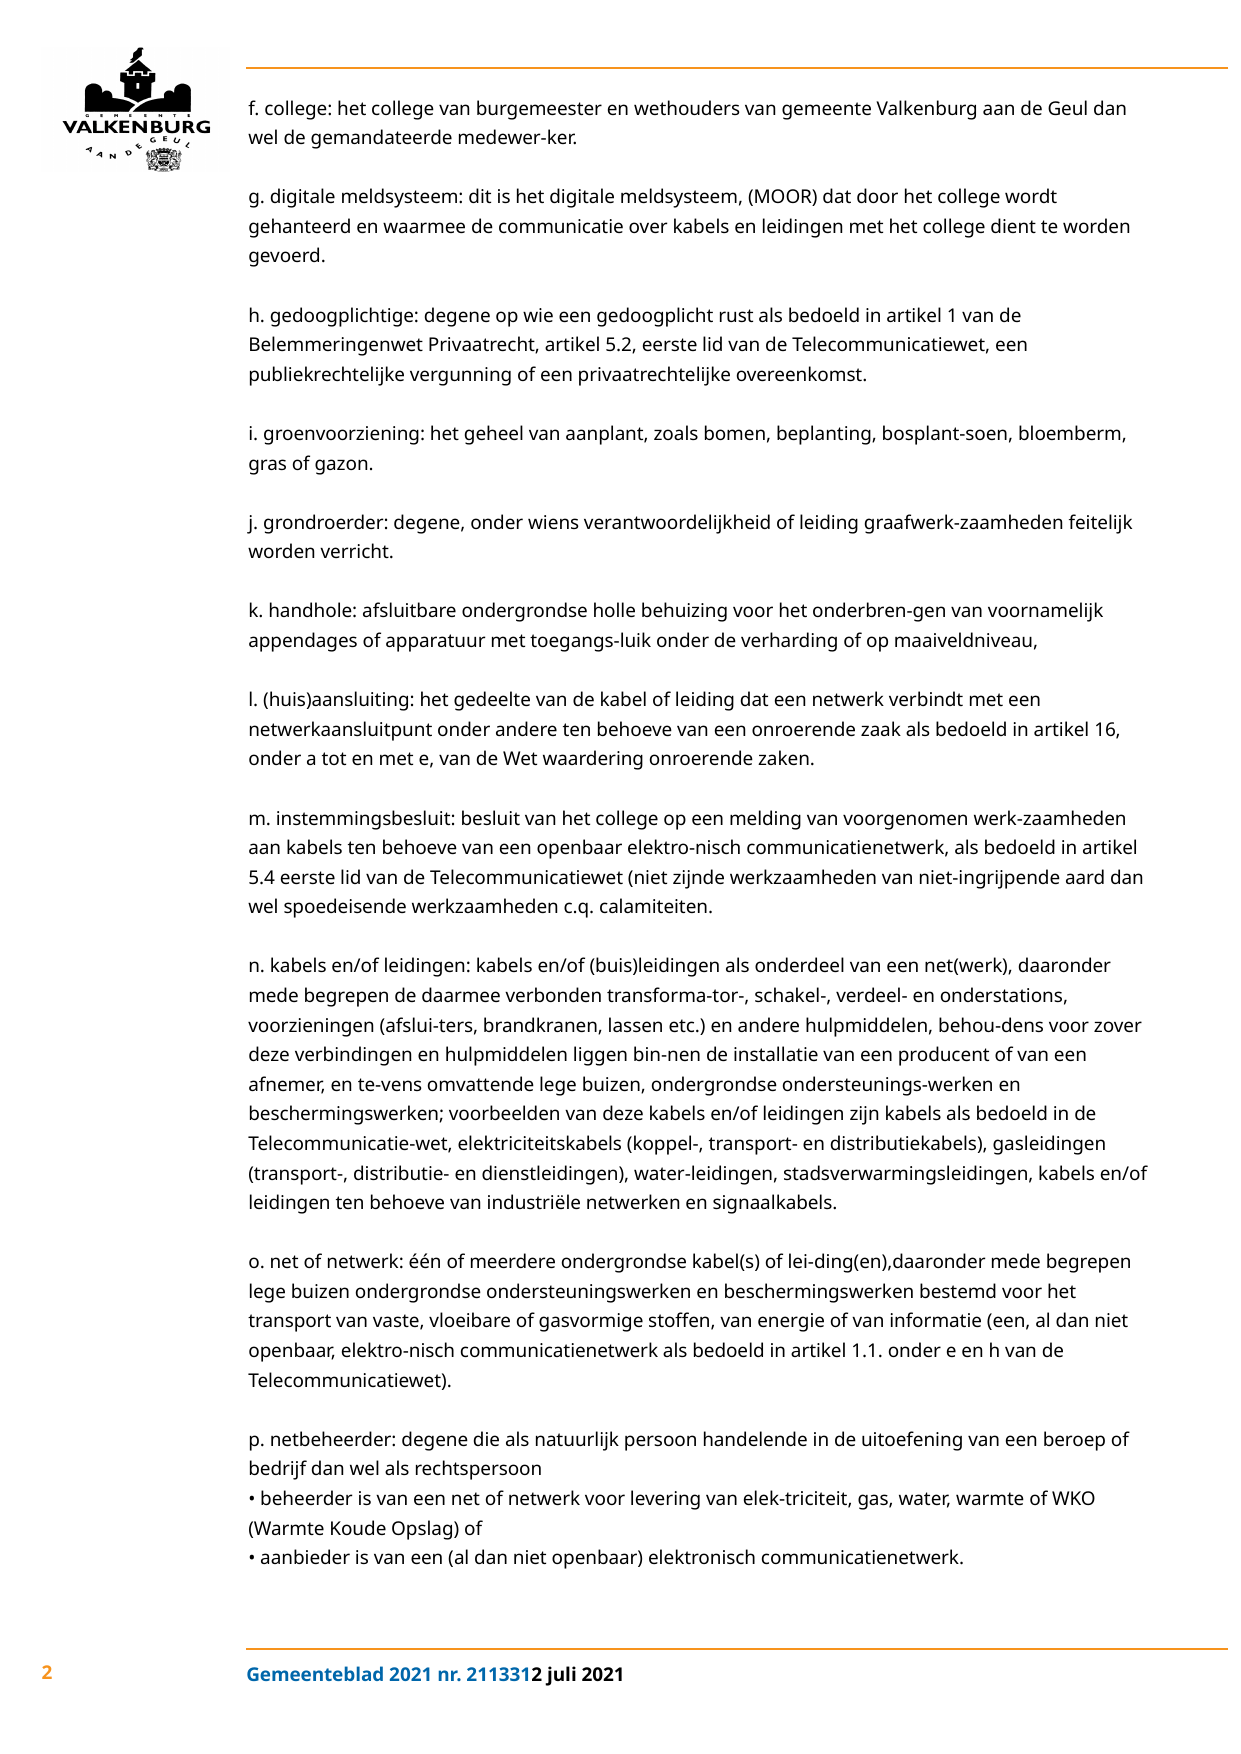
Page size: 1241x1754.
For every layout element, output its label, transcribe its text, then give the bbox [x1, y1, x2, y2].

text g. digitale meldsysteem: dit is het digitale meldsysteem, (MOOR) dat door het college wordt gehanteerd en waarmee de communicatie over kabels en leidingen met het college dient te worden gevoerd. [248, 183, 1152, 268]
picture [41, 47, 231, 172]
text n. kabels en/of leidingen: kabels en/of (buis)leidingen als onderdeel van een net(werk), daaronder mede begrepen de daarmee verbonden transforma-tor-, schakel-, verdeel- en onderstations, voorzieningen (afslui-ters, brandkranen, lassen etc.) en andere hulpmiddelen, behou-dens voor zover deze verbindingen en hulpmiddelen liggen bin-nen de installatie van een producent of van een afnemer, en te-vens omvattende lege buizen, ondergrondse ondersteunings-werken en beschermingswerken; voorbeelden van deze kabels en/of leidingen zijn kabels als bedoeld in de Telecommunicatie-wet, elektriciteitskabels (koppel-, transport- en distributiekabels), gasleidingen (transport-, distributie- en dienstleidingen), water-leidingen, stadsverwarmingsleidingen, kabels en/of leidingen ten behoeve van industriële netwerken en signaalkabels. [248, 953, 1152, 1215]
text f. college: het college van burgemeester en wethouders van gemeente Valkenburg aan de Geul dan wel de gemandateerde medewer-ker. [248, 95, 1152, 150]
text o. net of netwerk: één of meerdere ondergrondse kabel(s) of lei-ding(en),daaronder mede begrepen lege buizen ondergrondse ondersteuningswerken en beschermingswerken bestemd voor het transport van vaste, vloeibare of gasvormige stoffen, van energie of van informatie (een, al dan niet openbaar, elektro-nisch communicatienetwerk als bedoeld in artikel 1.1. onder e en h van de Telecommunicatiewet). [248, 1248, 1152, 1393]
text j. grondroerder: degene, onder wiens verantwoordelijkheid of leiding graafwerk-zaamheden feitelijk worden verricht. [248, 509, 1152, 564]
text • beheerder is van een net of netwerk voor levering van elek-triciteit, gas, water, warmte of WKO (Warmte Koude Opslag) of [248, 1485, 1152, 1541]
text • aanbieder is van een (al dan niet openbaar) elektronisch communicatienetwerk. [248, 1544, 1152, 1570]
text p. netbeheerder: degene die als natuurlijk persoon handelende in de uitoefening van een beroep of bedrijf dan wel als rechtspersoon [248, 1426, 1152, 1481]
text m. instemmingsbesluit: besluit van het college op een melding van voorgenomen werk-zaamheden aan kabels ten behoeve van een openbaar elektro-nisch communicatienetwerk, als bedoeld in artikel 5.4 eerste lid van de Telecommunicatiewet (niet zijnde werkzaamheden van niet-ingrijpende aard dan wel spoedeisende werkzaamheden c.q. calamiteiten. [248, 805, 1152, 919]
text k. handhole: afsluitbare ondergrondse holle behuizing voor het onderbren-gen van voornamelijk appendages of apparatuur met toegangs-luik onder de verharding of op maaiveldniveau, [248, 598, 1152, 653]
text l. (huis)aansluiting: het gedeelte van de kabel of leiding dat een netwerk verbindt met een netwerkaansluitpunt onder andere ten behoeve van een onroerende zaak als bedoeld in artikel 16, onder a tot en met e, van de Wet waardering onroerende zaken. [248, 686, 1152, 771]
text h. gedoogplichtige: degene op wie een gedoogplicht rust als bedoeld in artikel 1 van de Belemmeringenwet Privaatrecht, artikel 5.2, eerste lid van de Telecommunicatiewet, een publiekrechtelijke vergunning of een privaatrechtelijke overeenkomst. [248, 302, 1152, 387]
text i. groenvoorziening: het geheel van aanplant, zoals bomen, beplanting, bosplant-soen, bloemberm, gras of gazon. [248, 420, 1152, 476]
